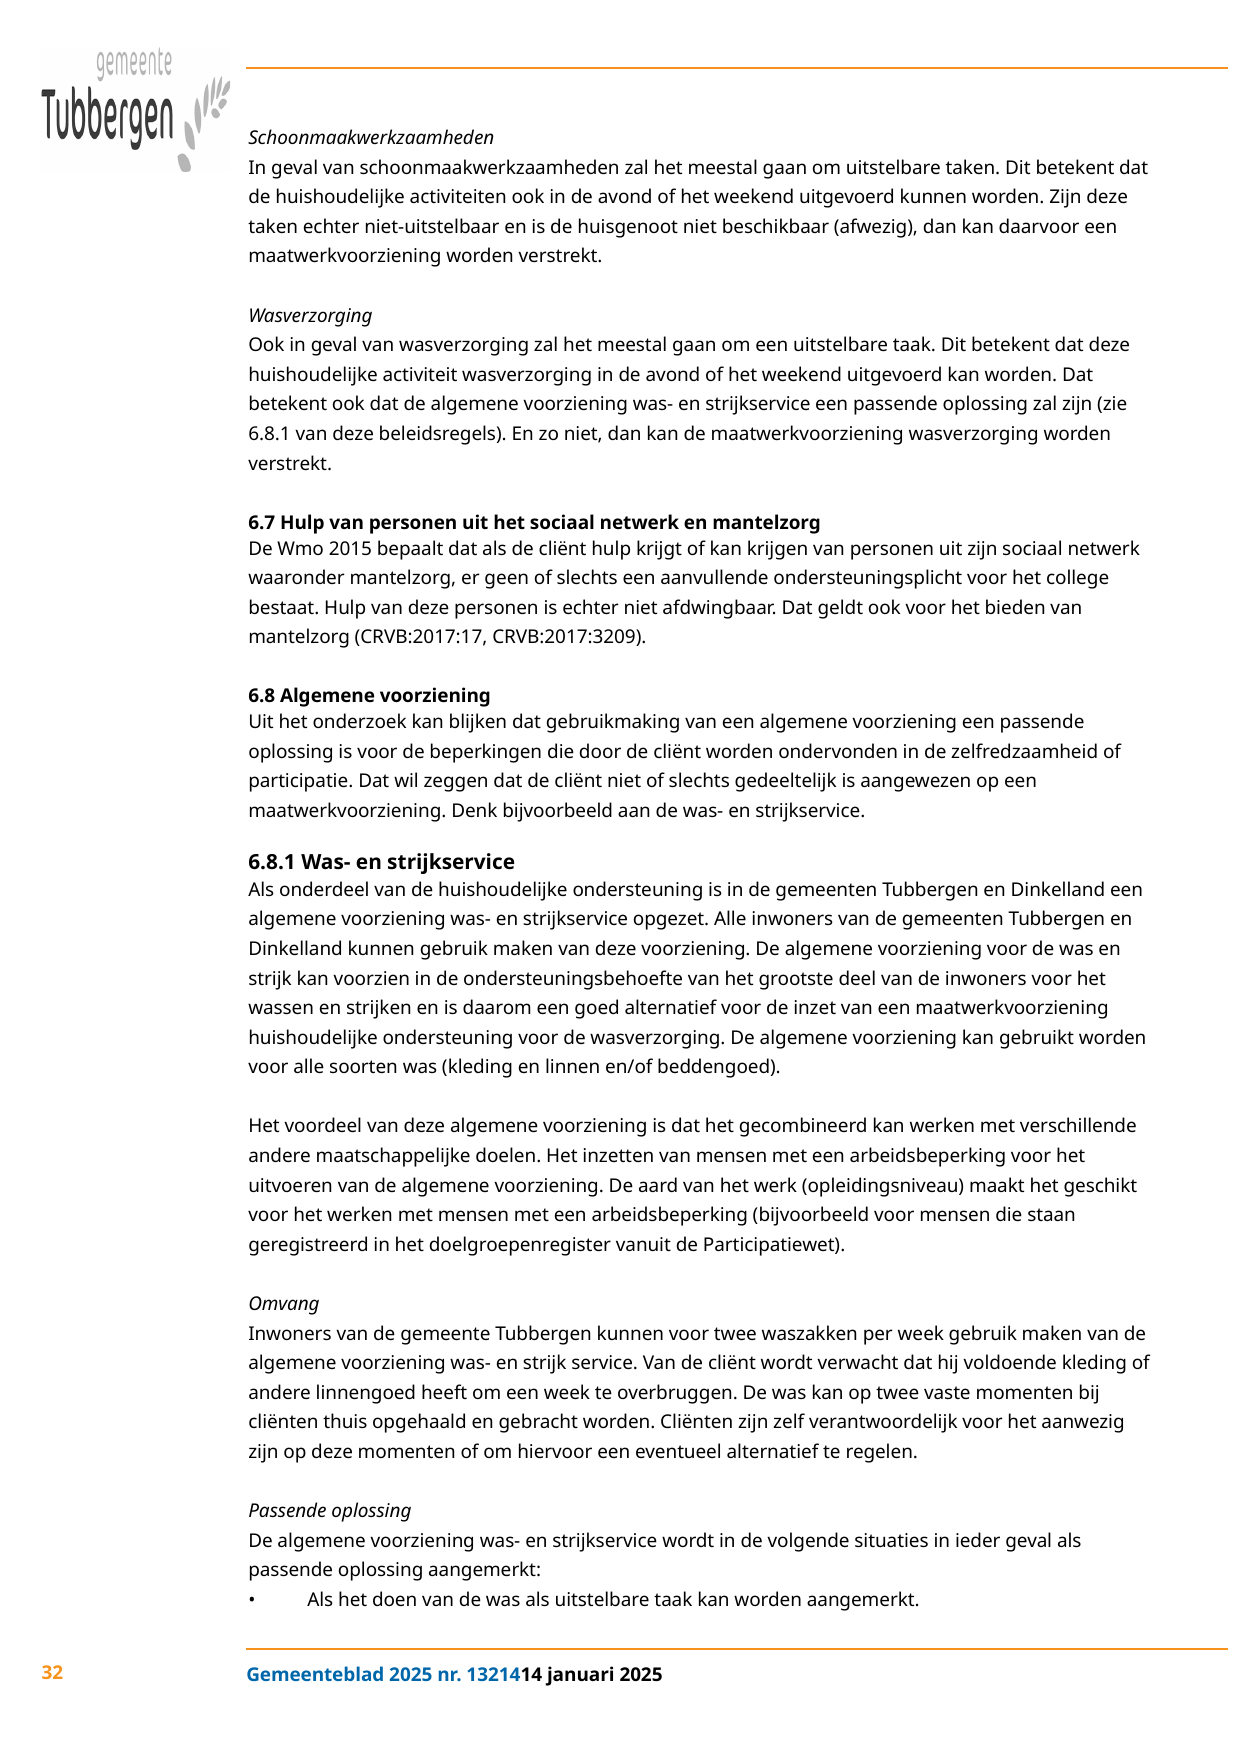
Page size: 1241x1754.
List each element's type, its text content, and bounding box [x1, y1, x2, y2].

text Passende oplossing [248, 1497, 1152, 1523]
text 6.8 Algemene voorziening [248, 683, 1152, 708]
text Als onderdeel van de huishoudelijke ondersteuning is in de gemeenten Tubbergen en Dinkelland een algemene voorziening was- en strijkservice opgezet. Alle inwoners van de gemeenten Tubbergen en Dinkelland kunnen gebruik maken van deze voorziening. De algemene voorziening voor de was en strijk kan voorzien in de ondersteuningsbehoefte van het grootste deel van de inwoners voor het wassen en strijken en is daarom een goed alternatief voor de inzet van een maatwerkvoorziening huishoudelijke ondersteuning voor de wasverzorging. De algemene voorziening kan gebruikt worden voor alle soorten was (kleding en linnen en/of beddengoed). [248, 876, 1152, 1079]
text Wasverzorging [248, 302, 1152, 328]
text Uit het onderzoek kan blijken dat gebruikmaking van een algemene voorziening een passende oplossing is voor de beperkingen die door de cliënt worden ondervonden in de zelfredzaamheid of participatie. Dat wil zeggen dat de cliënt niet of slechts gedeeltelijk is aangewezen op een maatwerkvoorziening. Denk bijvoorbeeld aan de was- en strijkservice. [248, 708, 1152, 823]
text Het voordeel van deze algemene voorziening is dat het gecombineerd kan werken met verschillende andere maatschappelijke doelen. Het inzetten van mensen met een arbeidsbeperking voor het uitvoeren van de algemene voorziening. De aard van het werk (opleidingsniveau) maakt het geschikt voor het werken met mensen met een arbeidsbeperking (bijvoorbeeld voor mensen die staan geregistreerd in het doelgroepenregister vanuit de Participatiewet). [248, 1113, 1152, 1257]
list Als het doen van de was als uitstelbare taak kan worden aangemerkt. [248, 1586, 1152, 1612]
text Schoonmaakwerkzaamheden [248, 124, 1152, 150]
text In geval van schoonmaakwerkzaamheden zal het meestal gaan om uitstelbare taken. Dit betekent dat de huishoudelijke activiteiten ook in de avond of het weekend uitgevoerd kunnen worden. Zijn deze taken echter niet-uitstelbaar en is de huisgenoot niet beschikbaar (afwezig), dan kan daarvoor een maatwerkvoorziening worden verstrekt. [248, 154, 1152, 268]
text Omvang [248, 1290, 1152, 1316]
text 6.7 Hulp van personen uit het sociaal netwerk en mantelzorg [248, 509, 1152, 535]
picture [41, 47, 231, 172]
text Ook in geval van wasverzorging zal het meestal gaan om een uitstelbare taak. Dit betekent dat deze huishoudelijke activiteit wasverzorging in de avond of het weekend uitgevoerd kan worden. Dat betekent ook dat de algemene voorziening was- en strijkservice een passende oplossing zal zijn (zie 6.8.1 van deze beleidsregels). En zo niet, dan kan de maatwerkvoorziening wasverzorging worden verstrekt. [248, 331, 1152, 476]
text De Wmo 2015 bepaalt dat als de cliënt hulp krijgt of kan krijgen van personen uit zijn sociaal netwerk waaronder mantelzorg, er geen of slechts een aanvullende ondersteuningsplicht voor het college bestaat. Hulp van deze personen is echter niet afdwingbaar. Dat geldt ook voor het bieden van mantelzorg (CRVB:2017:17, CRVB:2017:3209). [248, 535, 1152, 649]
text 6.8.1 Was- en strijkservice [248, 847, 1152, 876]
text Inwoners van de gemeente Tubbergen kunnen voor twee waszakken per week gebruik maken van de algemene voorziening was- en strijk service. Van de cliënt wordt verwacht dat hij voldoende kleding of andere linnengoed heeft om een week te overbruggen. De was kan op twee vaste momenten bij cliënten thuis opgehaald en gebracht worden. Cliënten zijn zelf verantwoordelijk voor het aanwezig zijn op deze momenten of om hiervoor een eventueel alternatief te regelen. [248, 1320, 1152, 1464]
text De algemene voorziening was- en strijkservice wordt in de volgende situaties in ieder geval als passende oplossing aangemerkt: [248, 1527, 1152, 1582]
